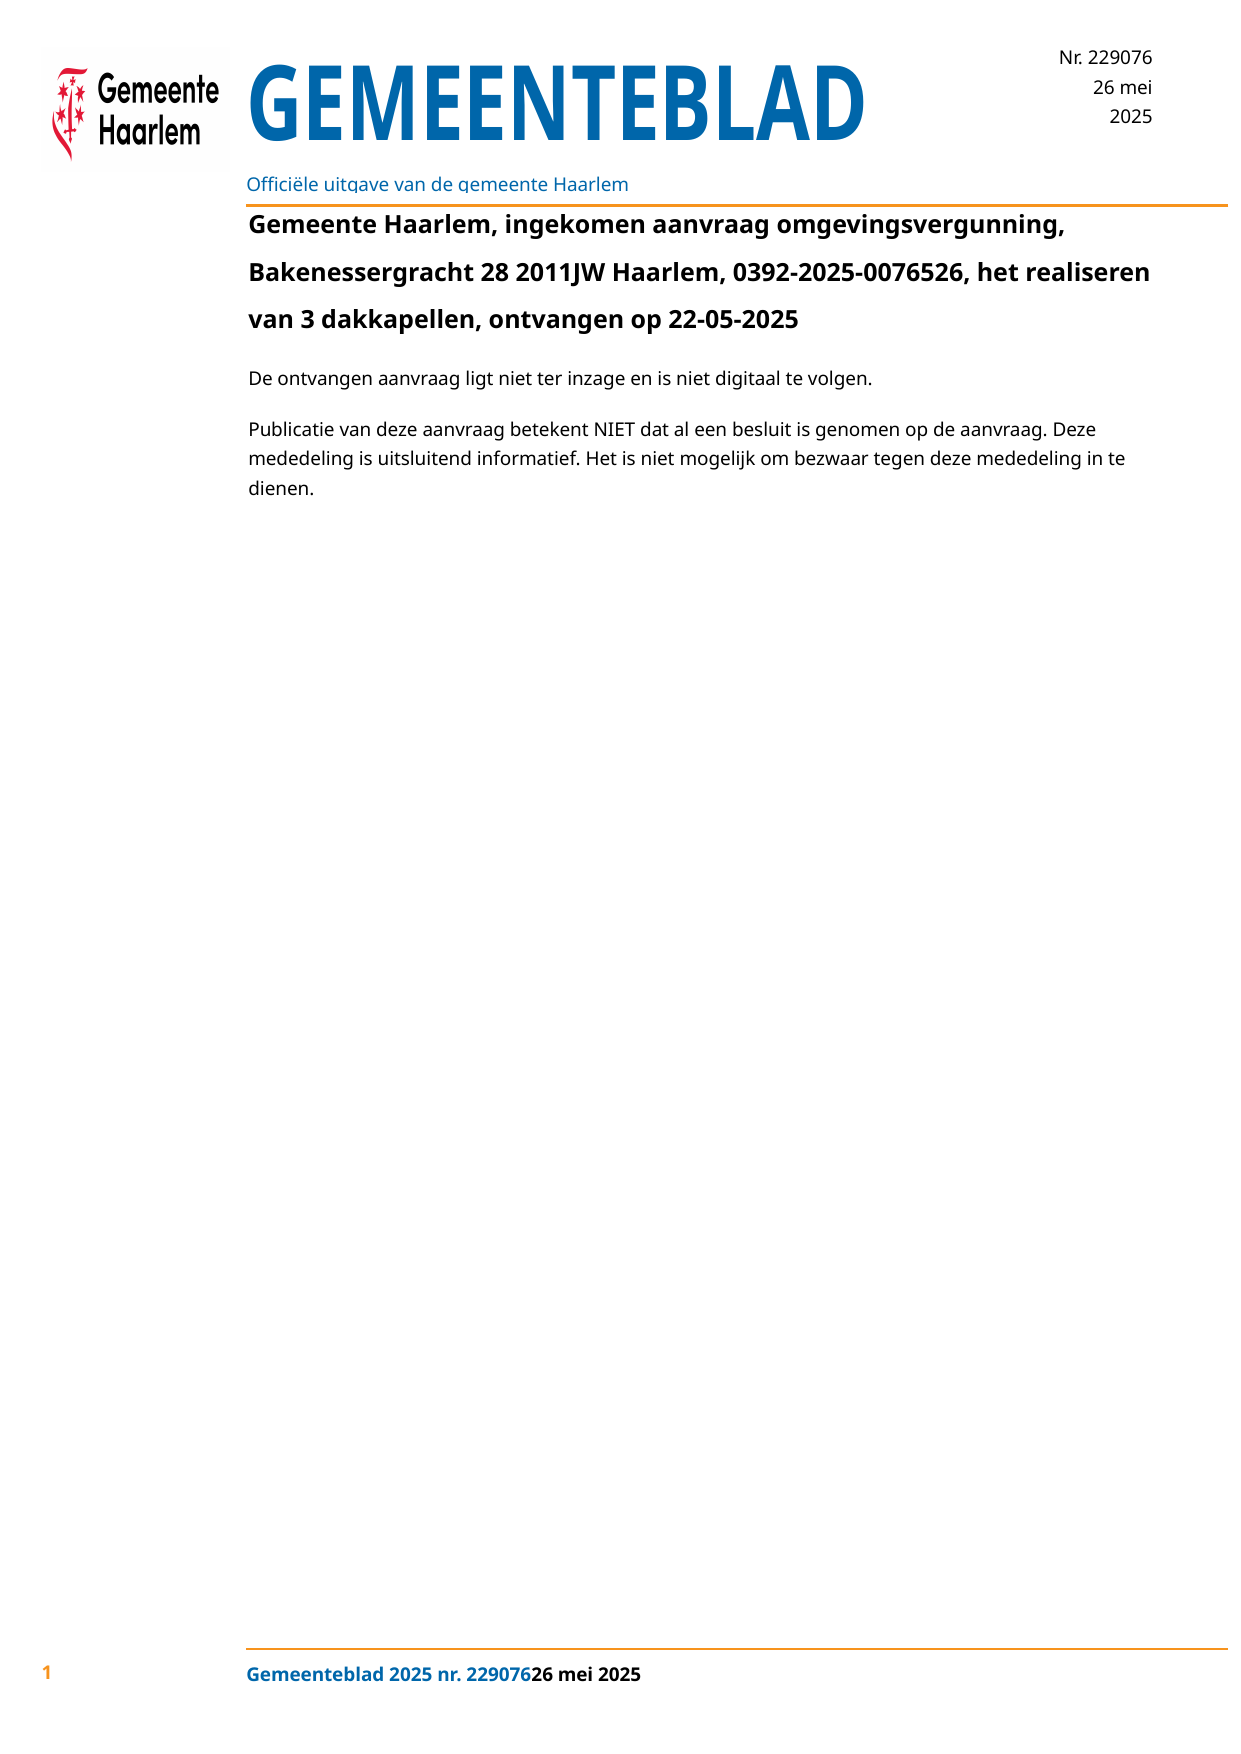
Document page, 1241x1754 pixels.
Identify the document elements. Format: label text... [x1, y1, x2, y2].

picture [41, 47, 231, 172]
text Publicatie van deze aanvraag betekent NIET dat al een besluit is genomen op de aanvraag. Deze mededeling is uitsluitend informatief. Het is niet mogelijk om bezwaar tegen deze mededeling in te dienen. [248, 416, 1152, 501]
text De ontvangen aanvraag ligt niet ter inzage en is niet digitaal te volgen. [248, 366, 1152, 391]
text Gemeente Haarlem, ingekomen aanvraag omgevingsvergunning, Bakenessergracht 28 2011JW Haarlem, 0392-2025-0076526, het realiseren van 3 dakkapellen, ontvangen op 22-05-2025 [248, 207, 1152, 336]
